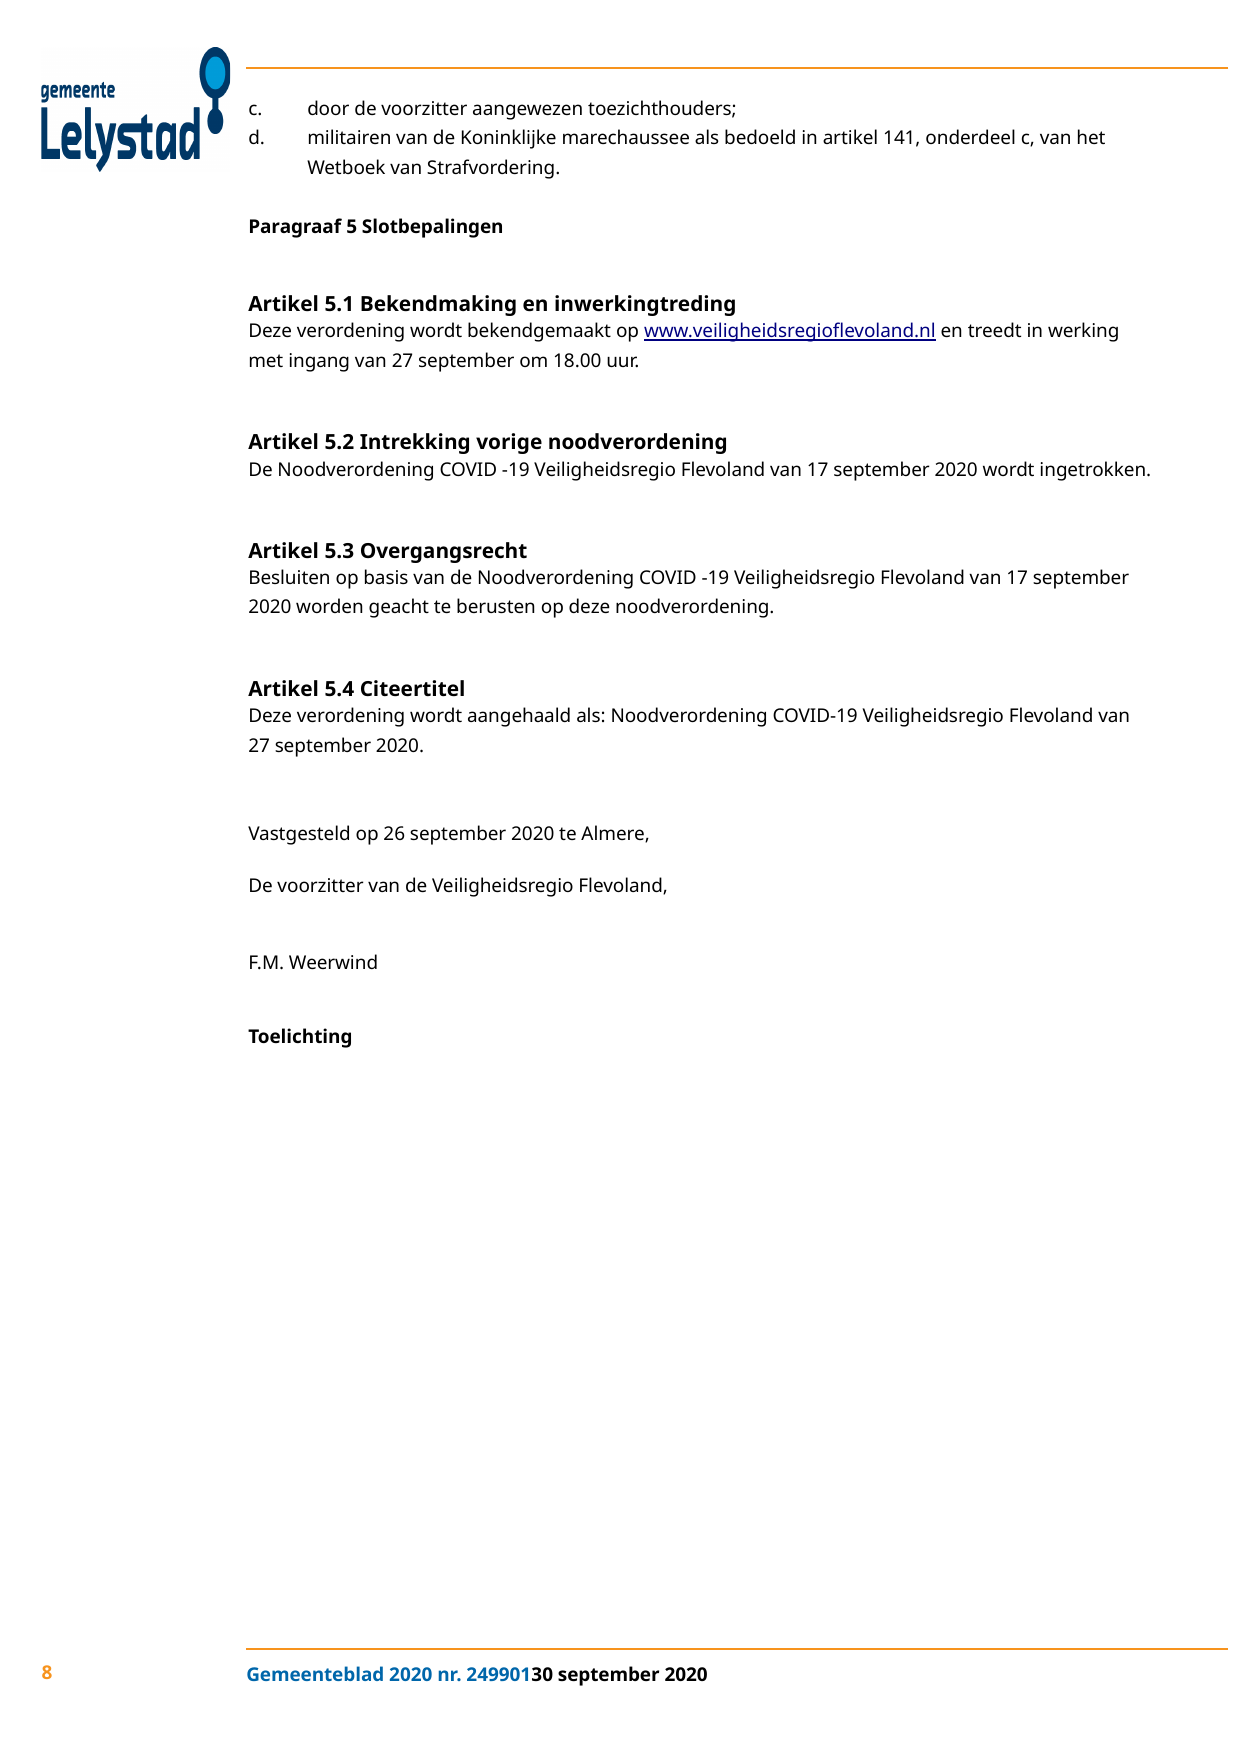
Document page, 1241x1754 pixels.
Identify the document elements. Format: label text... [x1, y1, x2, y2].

text Besluiten op basis van de Noodverordening COVID -19 Veiligheidsregio Flevoland van 17 september 2020 worden geacht te berusten op deze noodverordening. [248, 564, 1152, 619]
text De voorzitter van de Veiligheidsregio Flevoland, [248, 872, 1152, 898]
text Deze verordening wordt aangehaald als: Noodverordening COVID-19 Veiligheidsregio Flevoland van 27 september 2020. [248, 702, 1152, 757]
text Paragraaf 5 Slotbepalingen [248, 213, 1152, 239]
text Toelichting [248, 1021, 1152, 1050]
text De Noodverordening COVID -19 Veiligheidsregio Flevoland van 17 september 2020 wordt ingetrokken. [248, 456, 1152, 481]
picture [41, 47, 231, 172]
text Deze verordening wordt bekendgemaakt op www.veiligheidsregioflevoland.nl en treedt in werking met ingang van 27 september om 18.00 uur. [248, 318, 1152, 373]
text F.M. Weerwind [248, 949, 1152, 975]
text Artikel 5.1 Bekendmaking en inwerkingtreding [248, 289, 1152, 318]
text Artikel 5.2 Intrekking vorige noodverordening [248, 427, 1152, 456]
text Artikel 5.4 Citeertitel [248, 674, 1152, 702]
text Vastgesteld op 26 september 2020 te Almere, [248, 821, 1152, 846]
text Artikel 5.3 Overgangsrecht [248, 536, 1152, 564]
list militairen van de Koninklijke marechaussee als bedoeld in artikel 141, onderdeel c, van het Wetboek van Strafvordering. [248, 124, 1152, 180]
list door de voorzitter aangewezen toezichthouders; [248, 95, 1152, 121]
